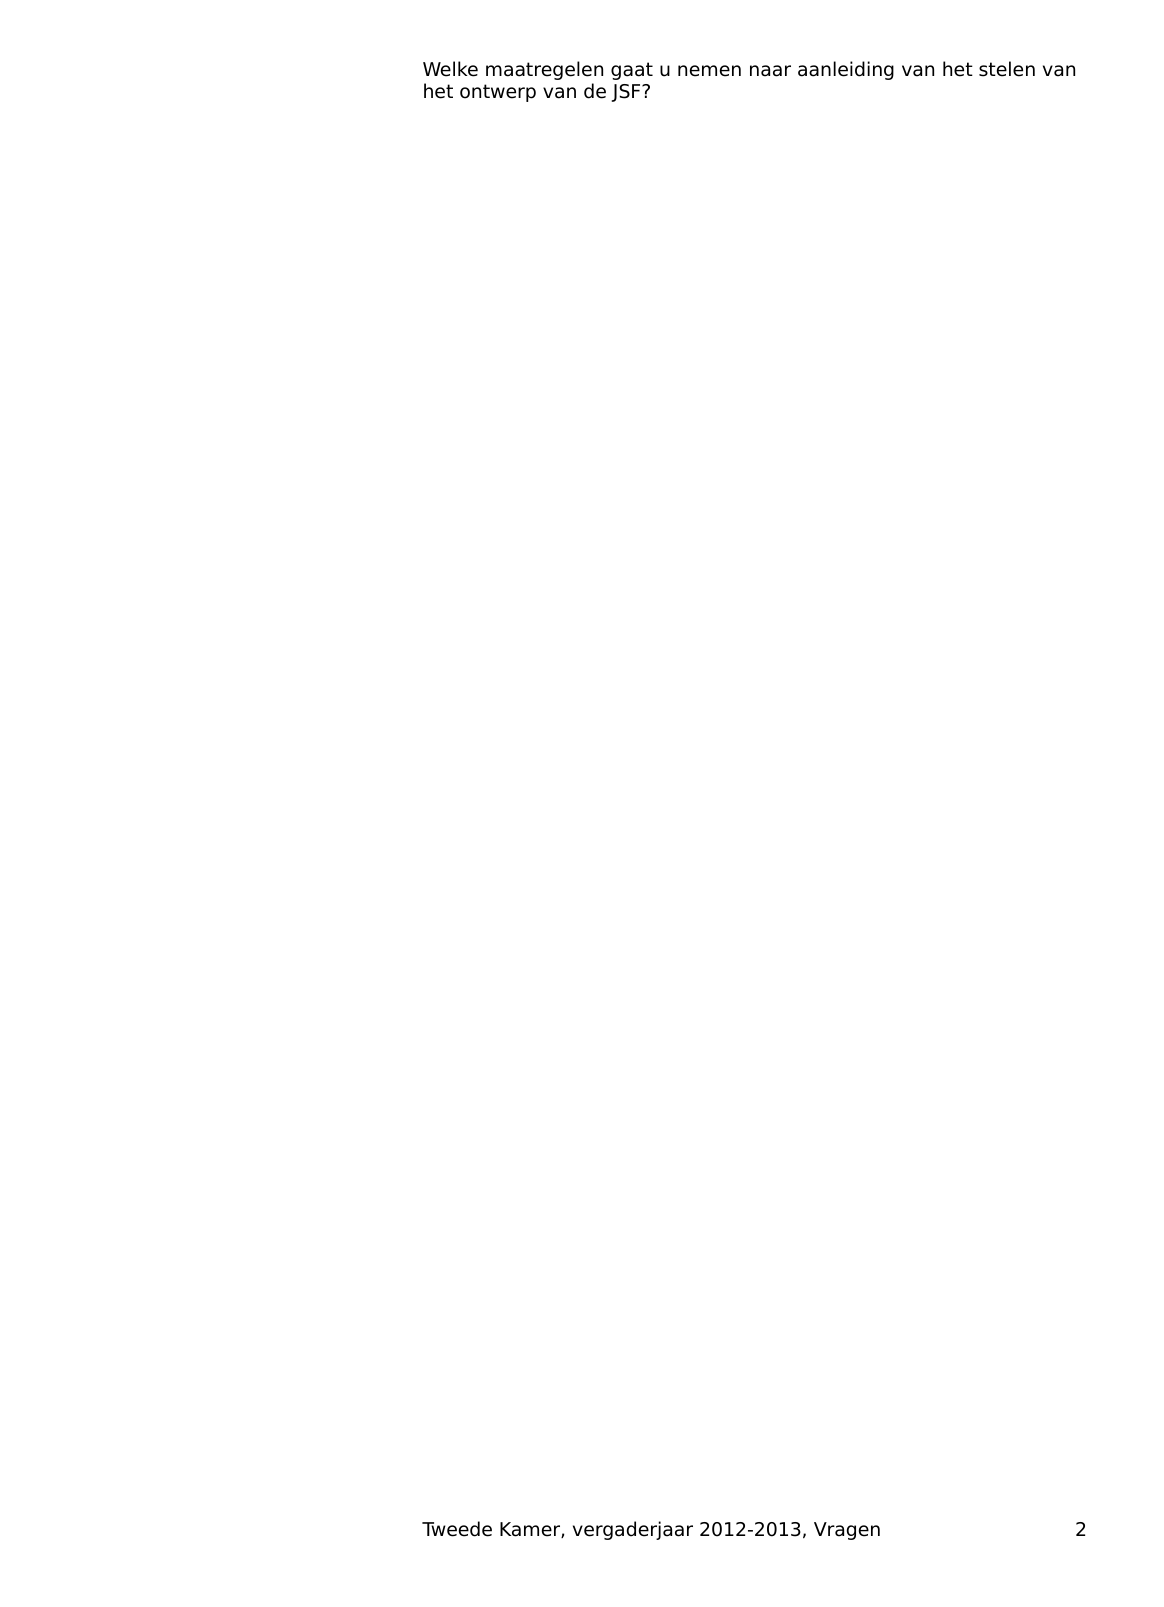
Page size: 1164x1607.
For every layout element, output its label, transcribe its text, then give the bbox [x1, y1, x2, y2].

text Welke maatregelen gaat u nemen naar aanleiding van het stelen van het ontwerp van de JSF? [422, 59, 1087, 103]
